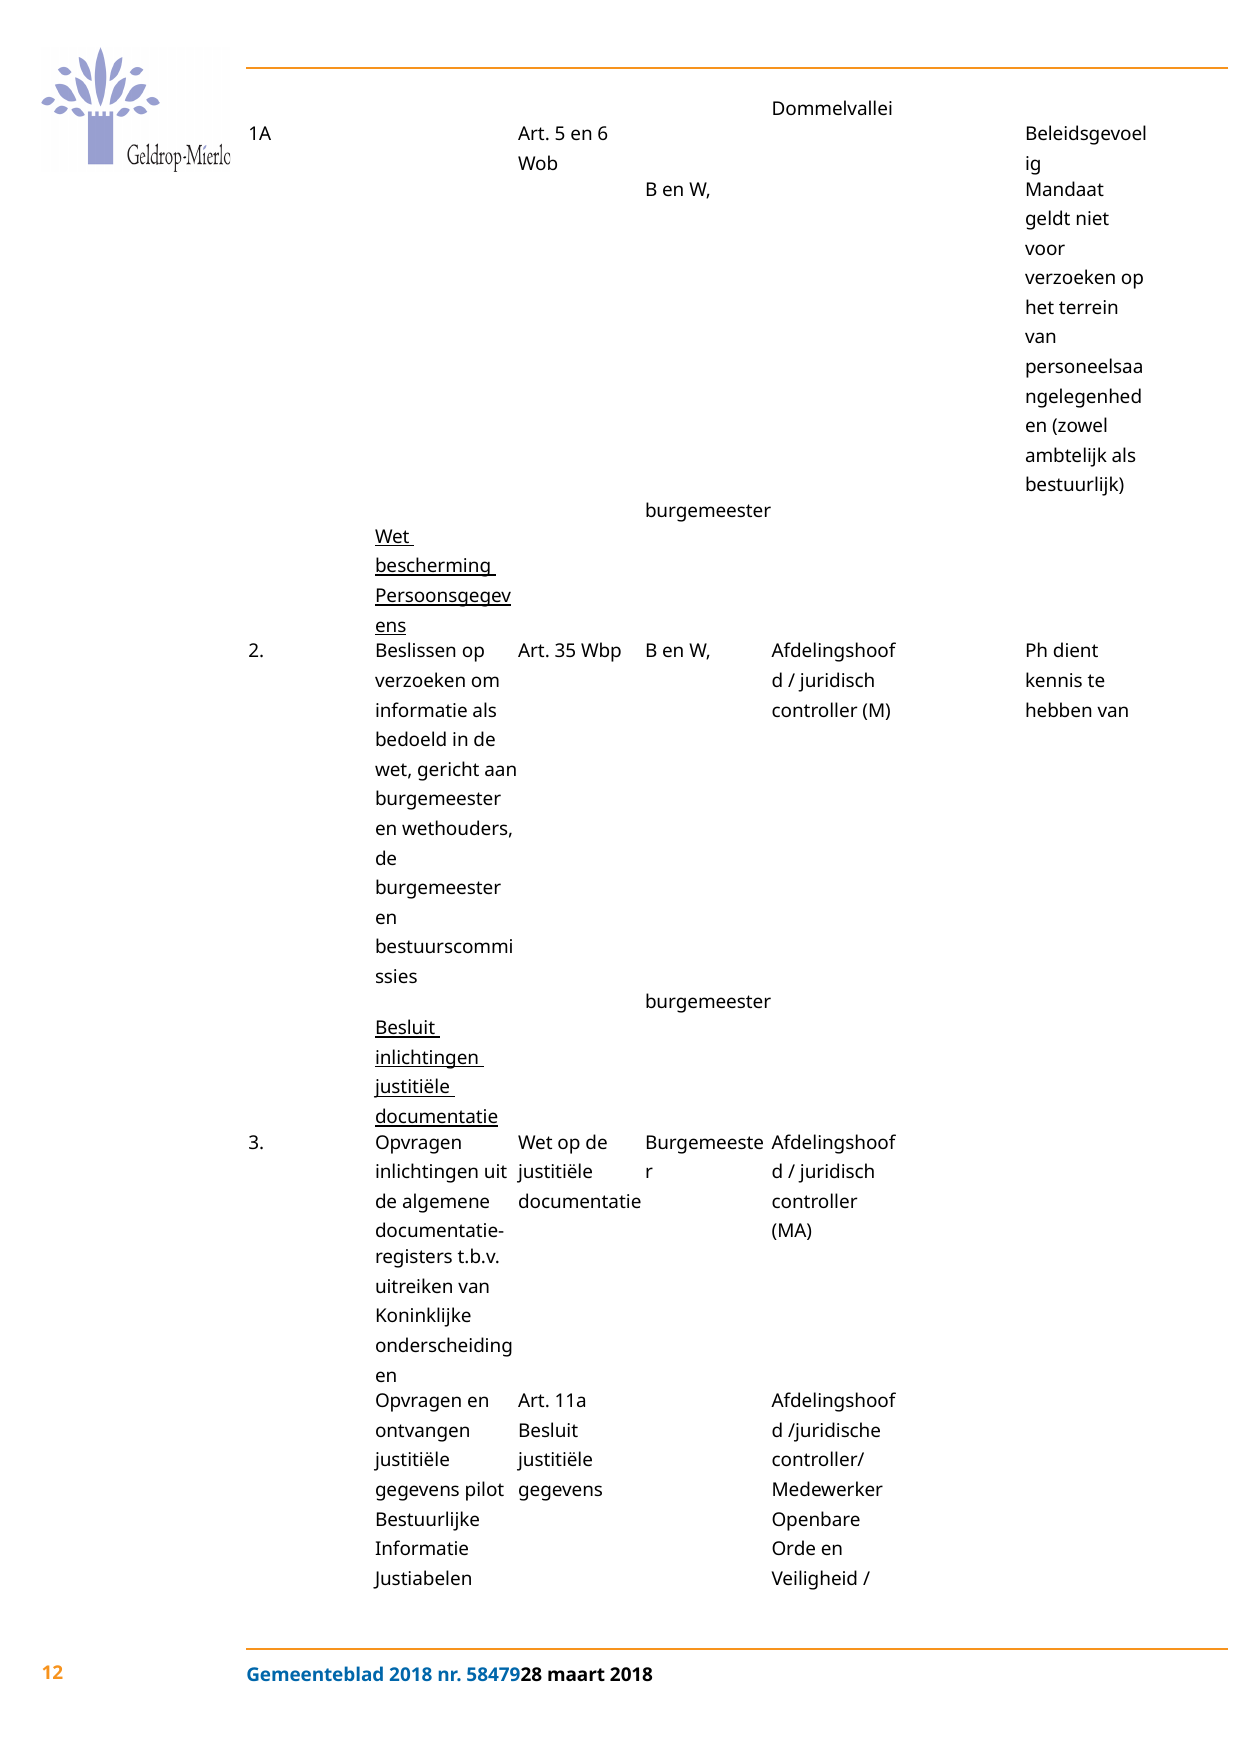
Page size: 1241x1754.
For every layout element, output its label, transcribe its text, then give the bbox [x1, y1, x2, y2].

table_cell [898, 1129, 1025, 1243]
table_cell Afdelingshoofd / juridisch controller (MA) [771, 1129, 898, 1243]
table_cell [375, 95, 518, 121]
table_cell [375, 989, 518, 1014]
table_cell [898, 95, 1025, 121]
table_cell [518, 176, 645, 497]
table_cell burgemeester [645, 498, 771, 523]
table_cell [1025, 523, 1152, 638]
table_cell Art. 35 Wbp [518, 638, 645, 989]
table_cell [898, 1244, 1025, 1387]
table_cell [898, 498, 1025, 523]
table_cell [1025, 1388, 1152, 1591]
table_cell [1025, 989, 1152, 1014]
table_cell [518, 523, 645, 638]
table_cell [248, 1244, 375, 1387]
table_cell [248, 1015, 375, 1129]
table_cell [898, 176, 1025, 497]
table_cell Besluit inlichtingen justitiële documentatie [375, 1015, 518, 1129]
table_cell Wet op de justitiële documentatie [518, 1129, 645, 1243]
table_cell [771, 1244, 898, 1387]
table_cell [518, 1244, 645, 1387]
table_cell [1025, 95, 1152, 121]
table_cell Afdelingshoofd /juridische controller/ Medewerker Openbare Orde en Veiligheid / [771, 1388, 898, 1591]
table_cell Afdelingshoofd / juridisch controller (M) [771, 638, 898, 989]
table_cell [898, 523, 1025, 638]
table_cell [248, 1388, 375, 1591]
table_cell 3. [248, 1129, 375, 1243]
table_cell 1A [248, 121, 375, 176]
table_cell [645, 1244, 771, 1387]
table_cell Ph dient kennis te hebben van [1025, 638, 1152, 989]
table_cell [645, 121, 771, 176]
table_cell [898, 989, 1025, 1014]
table_cell Dommelvallei [771, 95, 898, 121]
table_cell [1025, 1129, 1152, 1243]
table_cell Art. 5 en 6 Wob [518, 121, 645, 176]
table_cell burgemeester [645, 989, 771, 1014]
table_cell [1025, 1015, 1152, 1129]
picture [41, 47, 231, 172]
table_cell Wet bescherming Persoonsgegevens [375, 523, 518, 638]
table_cell Opvragen en ontvangen justitiële gegevens pilot Bestuurlijke Informatie Justiabelen [375, 1388, 518, 1591]
table_cell [645, 95, 771, 121]
table_cell [898, 638, 1025, 989]
table_cell Opvragen inlichtingen uit de algemene documentatie- [375, 1129, 518, 1243]
table_cell [771, 989, 898, 1014]
table_cell [248, 989, 375, 1014]
table_cell B en W, [645, 638, 771, 989]
table_cell [771, 523, 898, 638]
table_cell [248, 176, 375, 497]
table_cell [375, 121, 518, 176]
table_cell [898, 1388, 1025, 1591]
table_cell Mandaat geldt niet voor verzoeken op het terrein van personeelsaangelegenheden (zowel ambtelijk als bestuurlijk) [1025, 176, 1152, 497]
table_cell [645, 1015, 771, 1129]
table_cell [645, 1388, 771, 1591]
table_cell [771, 1015, 898, 1129]
table_cell [1025, 1244, 1152, 1387]
table_cell [375, 176, 518, 497]
table_cell registers t.b.v. uitreiken van Koninklijke onderscheidingen [375, 1244, 518, 1387]
table_cell B en W, [645, 176, 771, 497]
table_cell Beleidsgevoelig [1025, 121, 1152, 176]
table_cell Burgemeester [645, 1129, 771, 1243]
table_cell [898, 1015, 1025, 1129]
table_cell [248, 498, 375, 523]
table_cell Art. 11a Besluit justitiële gegevens [518, 1388, 645, 1591]
table_cell 2. [248, 638, 375, 989]
table_cell [898, 121, 1025, 176]
table_cell Beslissen op verzoeken om informatie als bedoeld in de wet, gericht aan burgemeester en wethouders, de burgemeester en bestuurscommissies [375, 638, 518, 989]
table_cell [771, 498, 898, 523]
table_cell [375, 498, 518, 523]
table_cell [645, 523, 771, 638]
table_cell [518, 1015, 645, 1129]
table_cell [1025, 498, 1152, 523]
table_cell [771, 176, 898, 497]
table_cell [771, 121, 898, 176]
table_cell [518, 95, 645, 121]
table_cell [248, 523, 375, 638]
table_cell [248, 95, 375, 121]
table_cell [518, 498, 645, 523]
table_cell [518, 989, 645, 1014]
